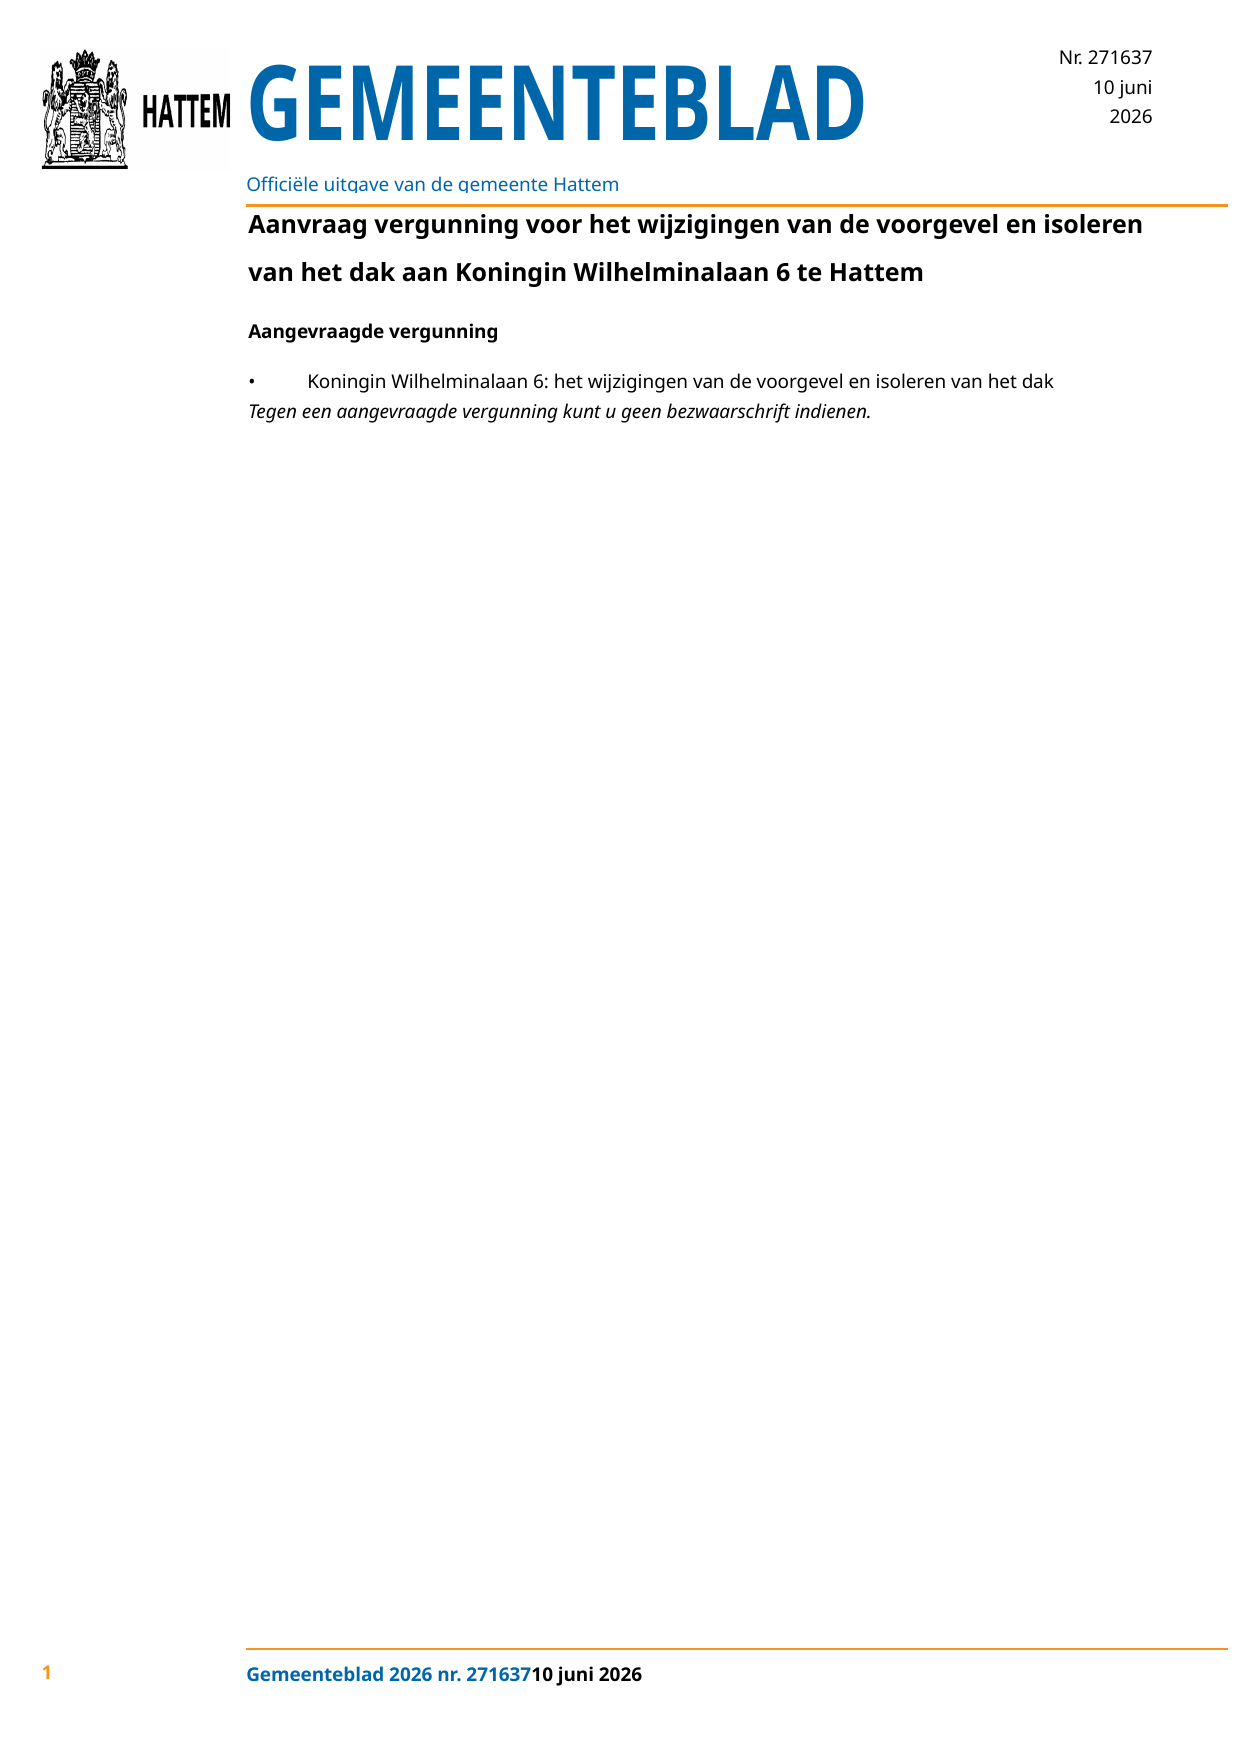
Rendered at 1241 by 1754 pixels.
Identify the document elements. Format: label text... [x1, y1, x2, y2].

text Aangevraagde vergunning [248, 318, 1152, 344]
list Koningin Wilhelminalaan 6: het wijzigingen van de voorgevel en isoleren van het dak [248, 368, 1152, 394]
text Tegen een aangevraagde vergunning kunt u geen bezwaarschrift indienen. [248, 398, 1152, 424]
picture [41, 47, 231, 172]
text Aanvraag vergunning voor het wijzigingen van de voorgevel en isoleren van het dak aan Koningin Wilhelminalaan 6 te Hattem [248, 207, 1152, 288]
